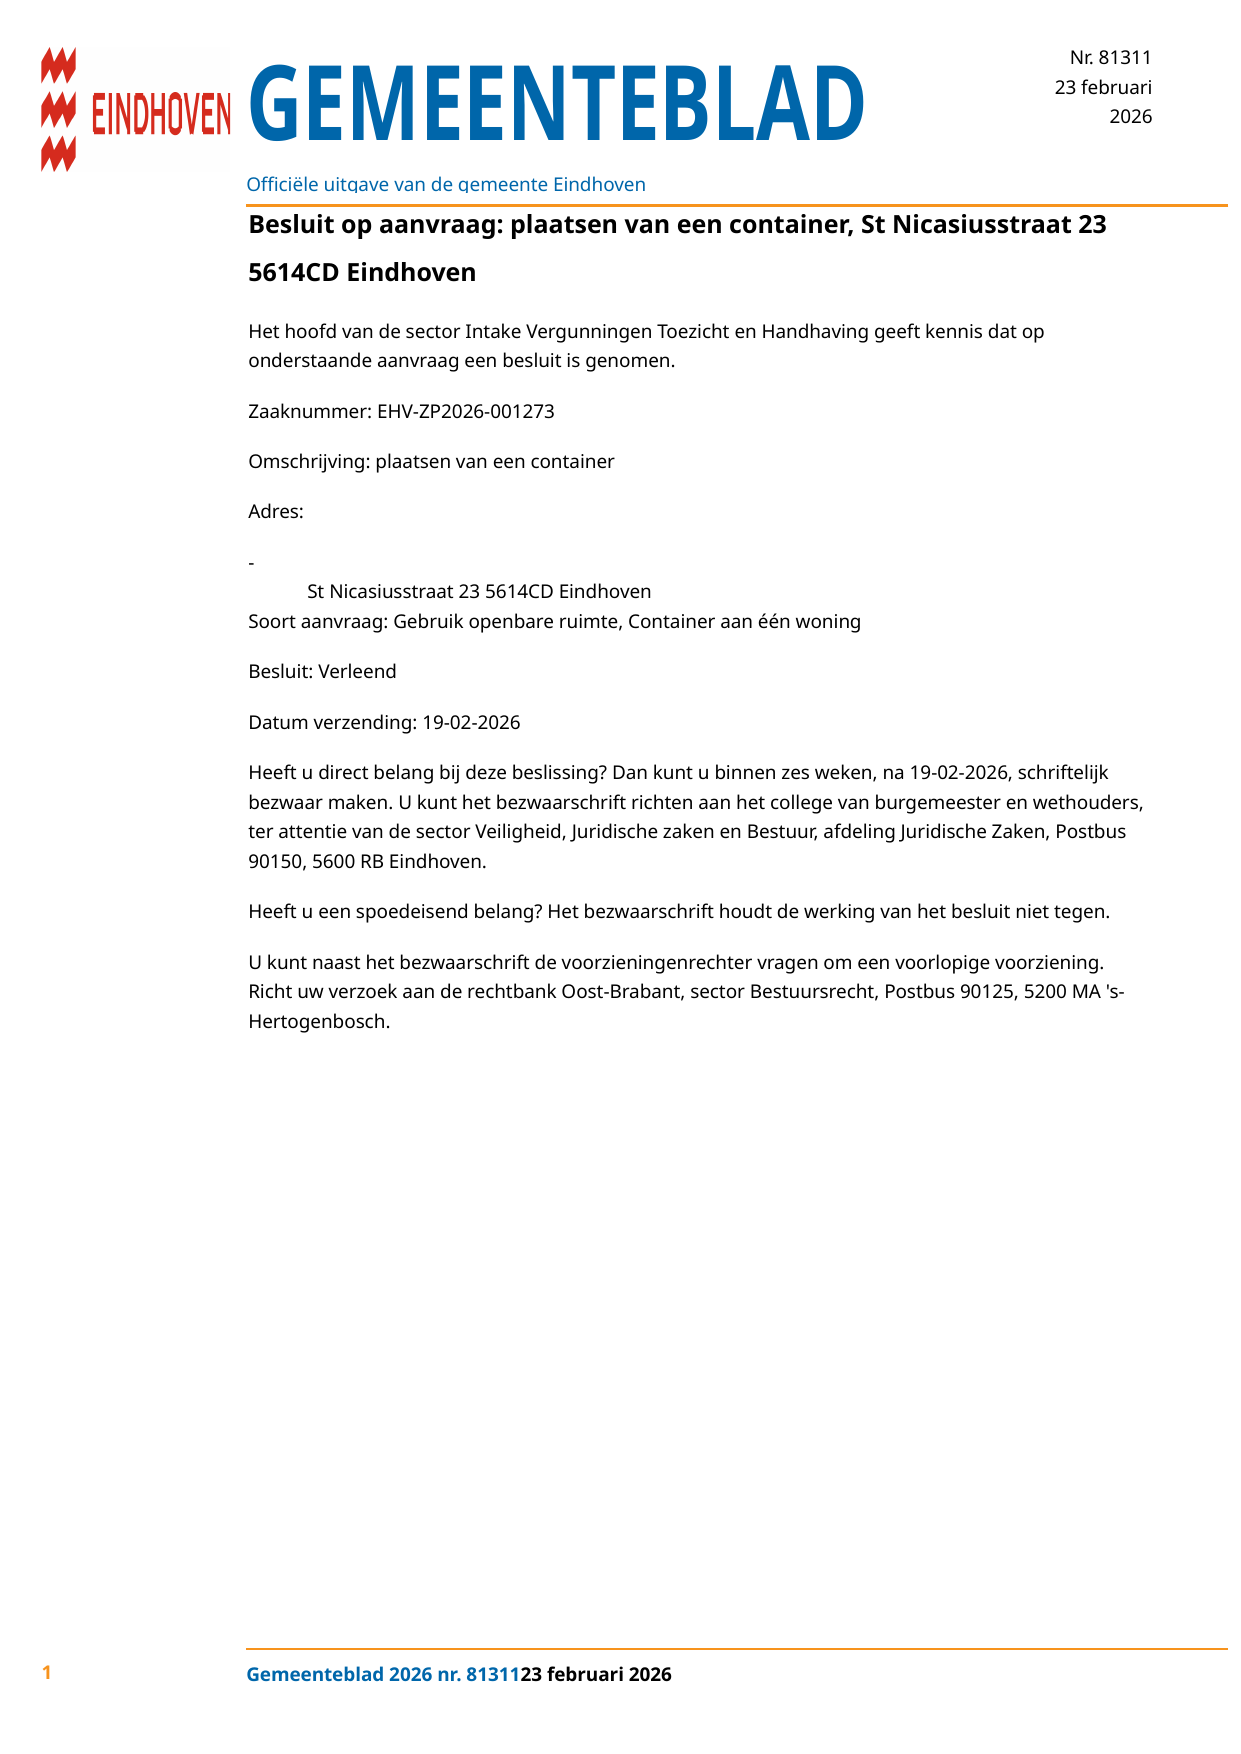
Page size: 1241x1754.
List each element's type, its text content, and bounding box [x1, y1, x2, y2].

text Omschrijving: plaatsen van een container [248, 448, 1152, 474]
text Zaaknummer: EHV-ZP2026-001273 [248, 398, 1152, 424]
text Adres: [248, 499, 1152, 524]
text Datum verzending: 19-02-2026 [248, 709, 1152, 735]
text Het hoofd van de sector Intake Vergunningen Toezicht en Handhaving geeft kennis dat op onderstaande aanvraag een besluit is genomen. [248, 318, 1152, 373]
text Besluit op aanvraag: plaatsen van een container, St Nicasiusstraat 23 5614CD Eindhoven [248, 207, 1152, 288]
text Heeft u een spoedeisend belang? Het bezwaarschrift houdt de werking van het besluit niet tegen. [248, 899, 1152, 924]
text U kunt naast het bezwaarschrift de voorzieningenrechter vragen om een voorlopige voorziening. Richt uw verzoek aan de rechtbank Oost-Brabant, sector Bestuursrecht, Postbus 90125, 5200 MA 's-Hertogenbosch. [248, 949, 1152, 1034]
list St Nicasiusstraat 23 5614CD Eindhoven [248, 579, 1152, 604]
text Besluit: Verleend [248, 659, 1152, 684]
text Heeft u direct belang bij deze beslissing? Dan kunt u binnen zes weken, na 19-02-2026, schriftelijk bezwaar maken. U kunt het bezwaarschrift richten aan het college van burgemeester en wethouders, ter attentie van de sector Veiligheid, Juridische zaken en Bestuur, afdeling Juridische Zaken, Postbus 90150, 5600 RB Eindhoven. [248, 759, 1152, 874]
text Soort aanvraag: Gebruik openbare ruimte, Container aan één woning [248, 608, 1152, 634]
picture [41, 47, 231, 172]
